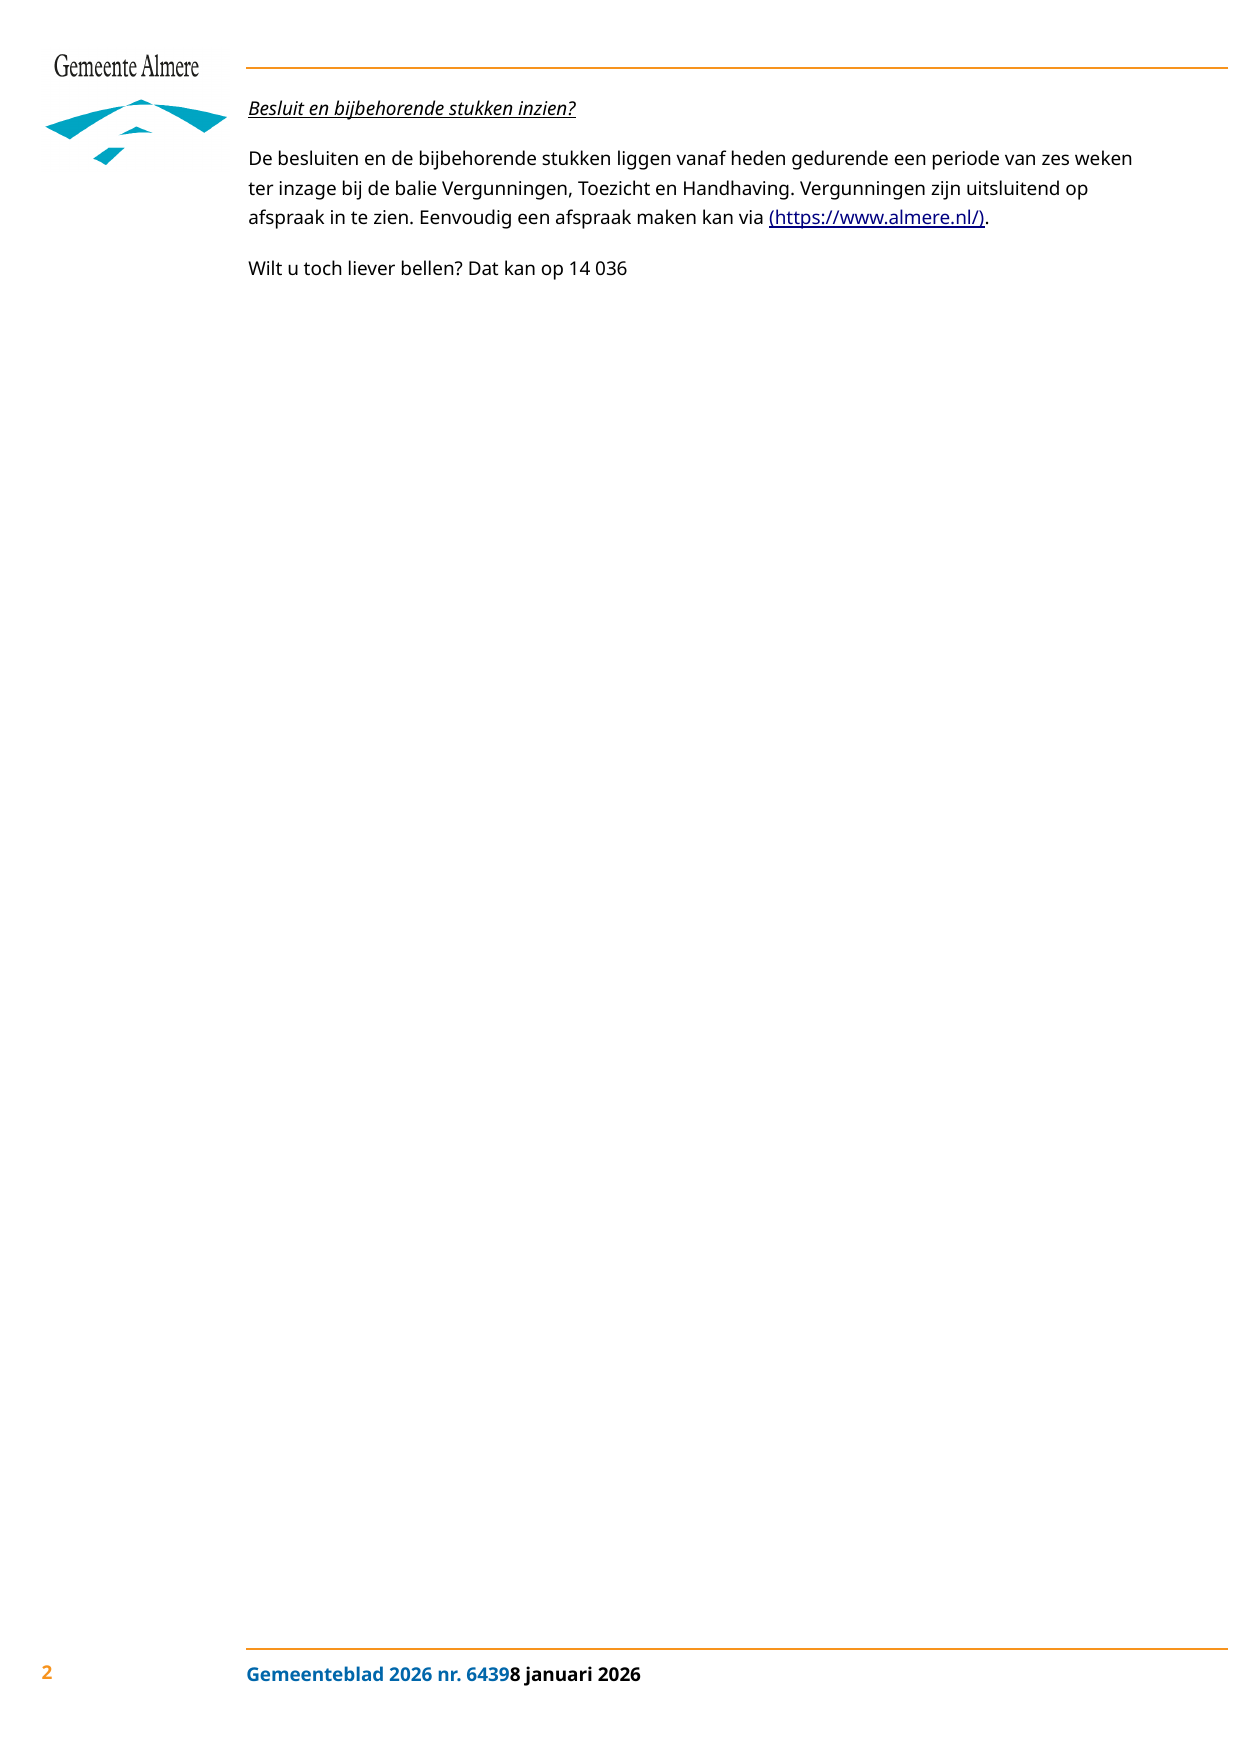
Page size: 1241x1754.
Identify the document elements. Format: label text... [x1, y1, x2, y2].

picture [41, 47, 231, 172]
text De besluiten en de bijbehorende stukken liggen vanaf heden gedurende een periode van zes weken ter inzage bij de balie Vergunningen, Toezicht en Handhaving. Vergunningen zijn uitsluitend op afspraak in te zien. Eenvoudig een afspraak maken kan via (https://www.almere.nl/). [248, 145, 1152, 230]
text Besluit en bijbehorende stukken inzien? [248, 95, 1152, 121]
text Wilt u toch liever bellen? Dat kan op 14 036 [248, 255, 1152, 281]
